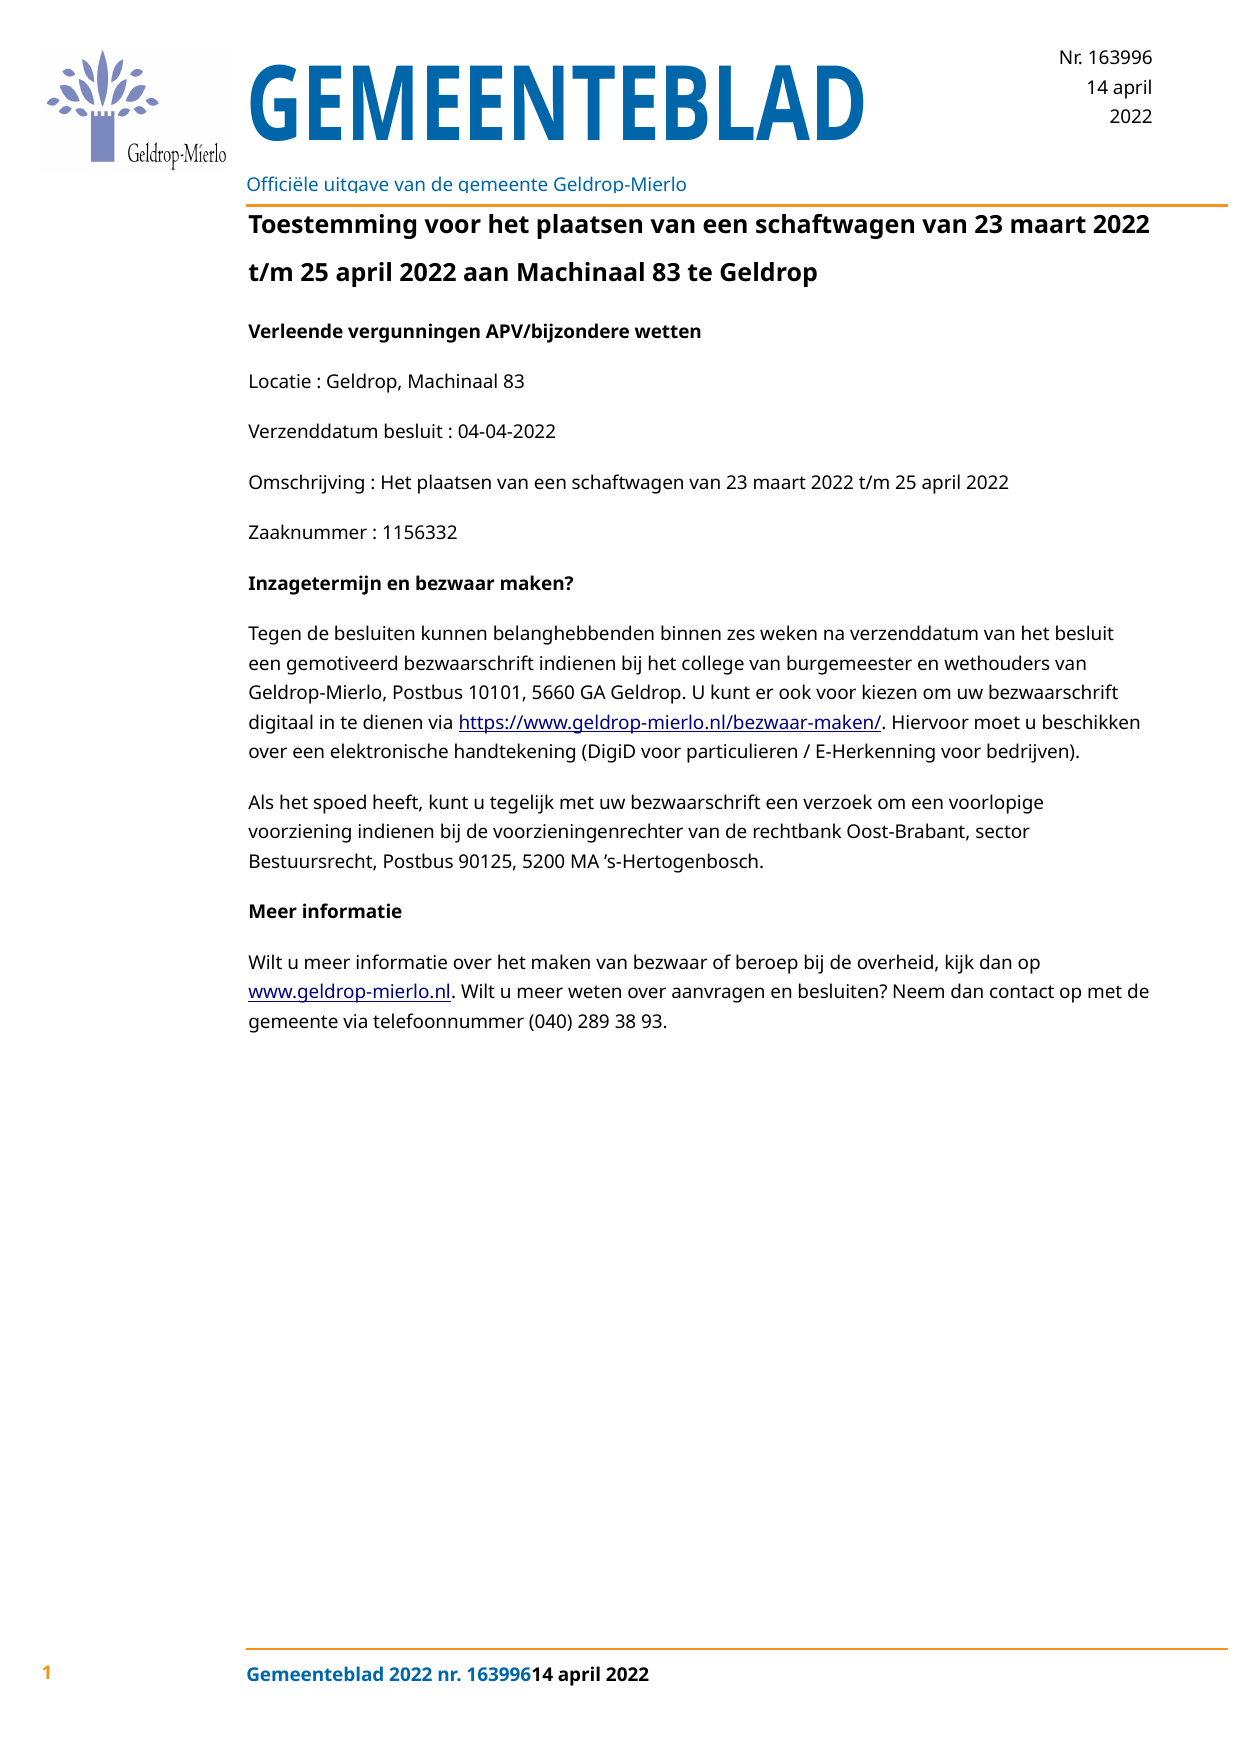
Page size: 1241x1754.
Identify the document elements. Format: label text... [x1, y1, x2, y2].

text Inzagetermijn en bezwaar maken? [248, 570, 1152, 596]
text Meer informatie [248, 899, 1152, 924]
text Tegen de besluiten kunnen belanghebbenden binnen zes weken na verzenddatum van het besluit een gemotiveerd bezwaarschrift indienen bij het college van burgemeester en wethouders van Geldrop-Mierlo, Postbus 10101, 5660 GA Geldrop. U kunt er ook voor kiezen om uw bezwaarschrift digitaal in te dienen via https://www.geldrop-mierlo.nl/bezwaar-maken/. Hiervoor moet u beschikken over een elektronische handtekening (DigiD voor particulieren / E-Herkenning voor bedrijven). [248, 620, 1152, 764]
text Zaaknummer : 1156332 [248, 519, 1152, 545]
text Wilt u meer informatie over het maken van bezwaar of beroep bij de overheid, kijk dan op www.geldrop-mierlo.nl. Wilt u meer weten over aanvragen en besluiten? Neem dan contact op met de gemeente via telefoonnummer (040) 289 38 93. [248, 949, 1152, 1034]
picture [41, 47, 231, 172]
text Als het spoed heeft, kunt u tegelijk met uw bezwaarschrift een verzoek om een voorlopige voorziening indienen bij de voorzieningenrechter van de rechtbank Oost-Brabant, sector Bestuursrecht, Postbus 90125, 5200 MA ’s-Hertogenbosch. [248, 789, 1152, 874]
text Verzenddatum besluit : 04-04-2022 [248, 419, 1152, 444]
text Omschrijving : Het plaatsen van een schaftwagen van 23 maart 2022 t/m 25 april 2022 [248, 469, 1152, 495]
text Locatie : Geldrop, Machinaal 83 [248, 368, 1152, 394]
text Verleende vergunningen APV/bijzondere wetten [248, 318, 1152, 344]
text Toestemming voor het plaatsen van een schaftwagen van 23 maart 2022 t/m 25 april 2022 aan Machinaal 83 te Geldrop [248, 207, 1152, 288]
